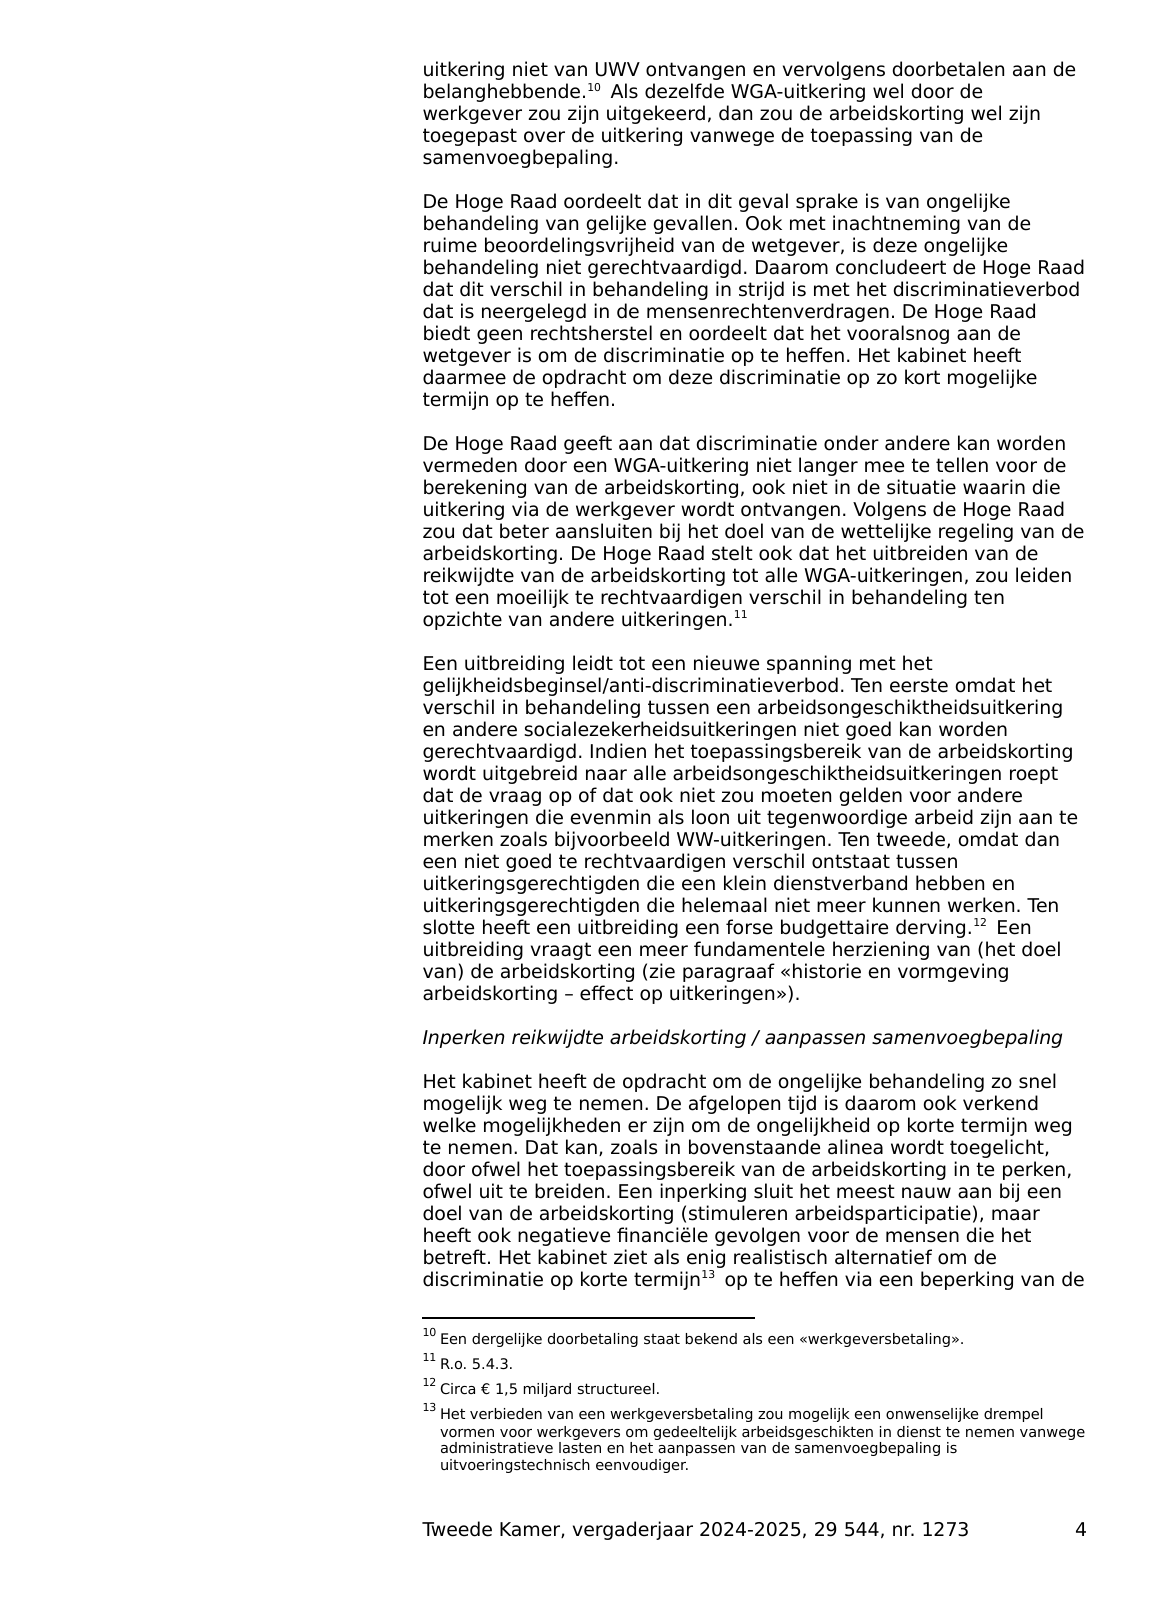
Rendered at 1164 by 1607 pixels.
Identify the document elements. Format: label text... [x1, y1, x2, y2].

text De Hoge Raad oordeelt dat in dit geval sprake is van ongelijke behandeling van gelijke gevallen. Ook met inachtneming van de ruime beoordelingsvrijheid van de wetgever, is deze ongelijke behandeling niet gerechtvaardigd. Daarom concludeert de Hoge Raad dat dit verschil in behandeling in strijd is met het discriminatieverbod dat is neergelegd in de mensenrechtenverdragen. De Hoge Raad biedt geen rechtsherstel en oordeelt dat het vooralsnog aan de wetgever is om de discriminatie op te heffen. Het kabinet heeft daarmee de opdracht om deze discriminatie op zo kort mogelijke termijn op te heffen. [422, 191, 1087, 411]
text Een uitbreiding leidt tot een nieuwe spanning met het gelijkheidsbeginsel/anti-discriminatieverbod. Ten eerste omdat het verschil in behandeling tussen een arbeidsongeschiktheidsuitkering en andere socialezekerheidsuitkeringen niet goed kan worden gerechtvaardigd. Indien het toepassingsbereik van de arbeidskorting wordt uitgebreid naar alle arbeidsongeschiktheidsuitkeringen roept dat de vraag op of dat ook niet zou moeten gelden voor andere uitkeringen die evenmin als loon uit tegenwoordige arbeid zijn aan te merken zoals bijvoorbeeld WW-uitkeringen. Ten tweede, omdat dan een niet goed te rechtvaardigen verschil ontstaat tussen uitkeringsgerechtigden die een klein dienstverband hebben en uitkeringsgerechtigden die helemaal niet meer kunnen werken. Ten slotte heeft een uitbreiding een forse budgettaire derving. Een uitbreiding vraagt een meer fundamentele herziening van (het doel van) de arbeidskorting (zie paragraaf «historie en vormgeving arbeidskorting – effect op uitkeringen»). [422, 653, 1087, 1005]
text uitkering niet van UWV ontvangen en vervolgens doorbetalen aan de belanghebbende. Als dezelfde WGA-uitkering wel door de werkgever zou zijn uitgekeerd, dan zou de arbeidskorting wel zijn toegepast over de uitkering vanwege de toepassing van de samenvoegbepaling. [422, 59, 1087, 169]
text Het verbieden van een werkgeversbetaling zou mogelijk een onwenselijke drempel vormen voor werkgevers om gedeeltelijk arbeidsgeschikten in dienst te nemen vanwege administratieve lasten en het aanpassen van de samenvoegbepaling is uitvoeringstechnisch eenvoudiger. [422, 1402, 1087, 1474]
text R.o. 5.4.3. [422, 1352, 1087, 1374]
text Circa € 1,5 miljard structureel. [422, 1377, 1087, 1399]
text Het kabinet heeft de opdracht om de ongelijke behandeling zo snel mogelijk weg te nemen. De afgelopen tijd is daarom ook verkend welke mogelijkheden er zijn om de ongelijkheid op korte termijn weg te nemen. Dat kan, zoals in bovenstaande alinea wordt toegelicht, door ofwel het toepassingsbereik van de arbeidskorting in te perken, ofwel uit te breiden. Een inperking sluit het meest nauw aan bij een doel van de arbeidskorting (stimuleren arbeidsparticipatie), maar heeft ook negatieve financiële gevolgen voor de mensen die het betreft. Het kabinet ziet als enig realistisch alternatief om de discriminatie op korte termijn op te heffen via een beperking van de [422, 1071, 1087, 1291]
text De Hoge Raad geeft aan dat discriminatie onder andere kan worden vermeden door een WGA-uitkering niet langer mee te tellen voor de berekening van de arbeidskorting, ook niet in de situatie waarin die uitkering via de werkgever wordt ontvangen. Volgens de Hoge Raad zou dat beter aansluiten bij het doel van de wettelijke regeling van de arbeidskorting. De Hoge Raad stelt ook dat het uitbreiden van de reikwijdte van de arbeidskorting tot alle WGA-uitkeringen, zou leiden tot een moeilijk te rechtvaardigen verschil in behandeling ten opzichte van andere uitkeringen. [422, 433, 1087, 631]
subtitle Inperken reikwijdte arbeidskorting / aanpassen samenvoegbepaling [422, 1027, 1087, 1049]
text Een dergelijke doorbetaling staat bekend als een «werkgeversbetaling». [422, 1327, 1087, 1349]
